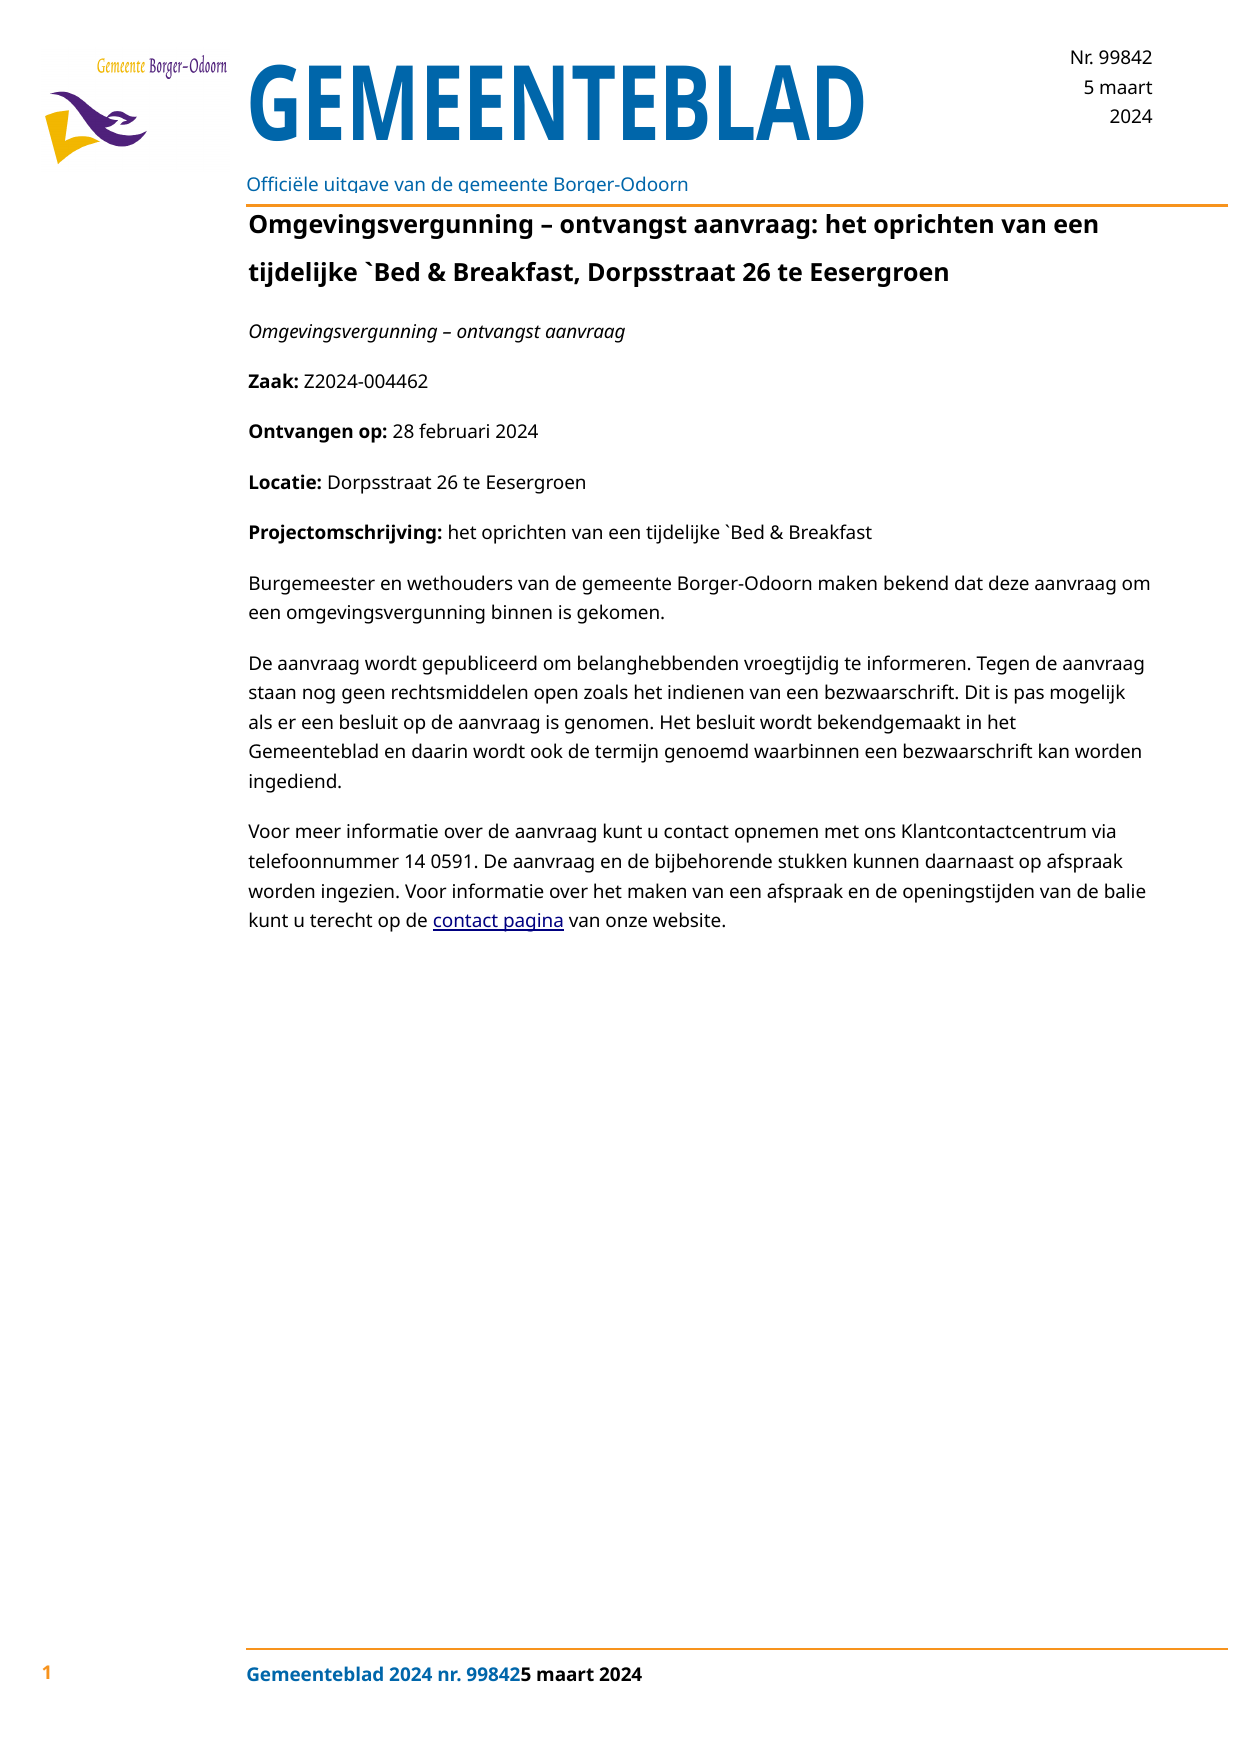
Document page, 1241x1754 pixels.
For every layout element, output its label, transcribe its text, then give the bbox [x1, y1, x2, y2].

text Ontvangen op: 28 februari 2024 [248, 419, 1152, 444]
text Zaak: Z2024-004462 [248, 368, 1152, 394]
picture [41, 47, 231, 172]
text Projectomschrijving: het oprichten van een tijdelijke `Bed & Breakfast [248, 519, 1152, 545]
text De aanvraag wordt gepubliceerd om belanghebbenden vroegtijdig te informeren. Tegen de aanvraag staan nog geen rechtsmiddelen open zoals het indienen van een bezwaarschrift. Dit is pas mogelijk als er een besluit op de aanvraag is genomen. Het besluit wordt bekendgemaakt in het Gemeenteblad en daarin wordt ook de termijn genoemd waarbinnen een bezwaarschrift kan worden ingediend. [248, 650, 1152, 794]
text Burgemeester en wethouders van de gemeente Borger-Odoorn maken bekend dat deze aanvraag om een omgevingsvergunning binnen is gekomen. [248, 570, 1152, 625]
text Voor meer informatie over de aanvraag kunt u contact opnemen met ons Klantcontactcentrum via telefoonnummer 14 0591. De aanvraag en de bijbehorende stukken kunnen daarnaast op afspraak worden ingezien. Voor informatie over het maken van een afspraak en de openingstijden van de balie kunt u terecht op de contact pagina van onze website. [248, 819, 1152, 933]
text Omgevingsvergunning – ontvangst aanvraag [248, 318, 1152, 344]
text Omgevingsvergunning – ontvangst aanvraag: het oprichten van een tijdelijke `Bed & Breakfast, Dorpsstraat 26 te Eesergroen [248, 207, 1152, 288]
text Locatie: Dorpsstraat 26 te Eesergroen [248, 469, 1152, 495]
